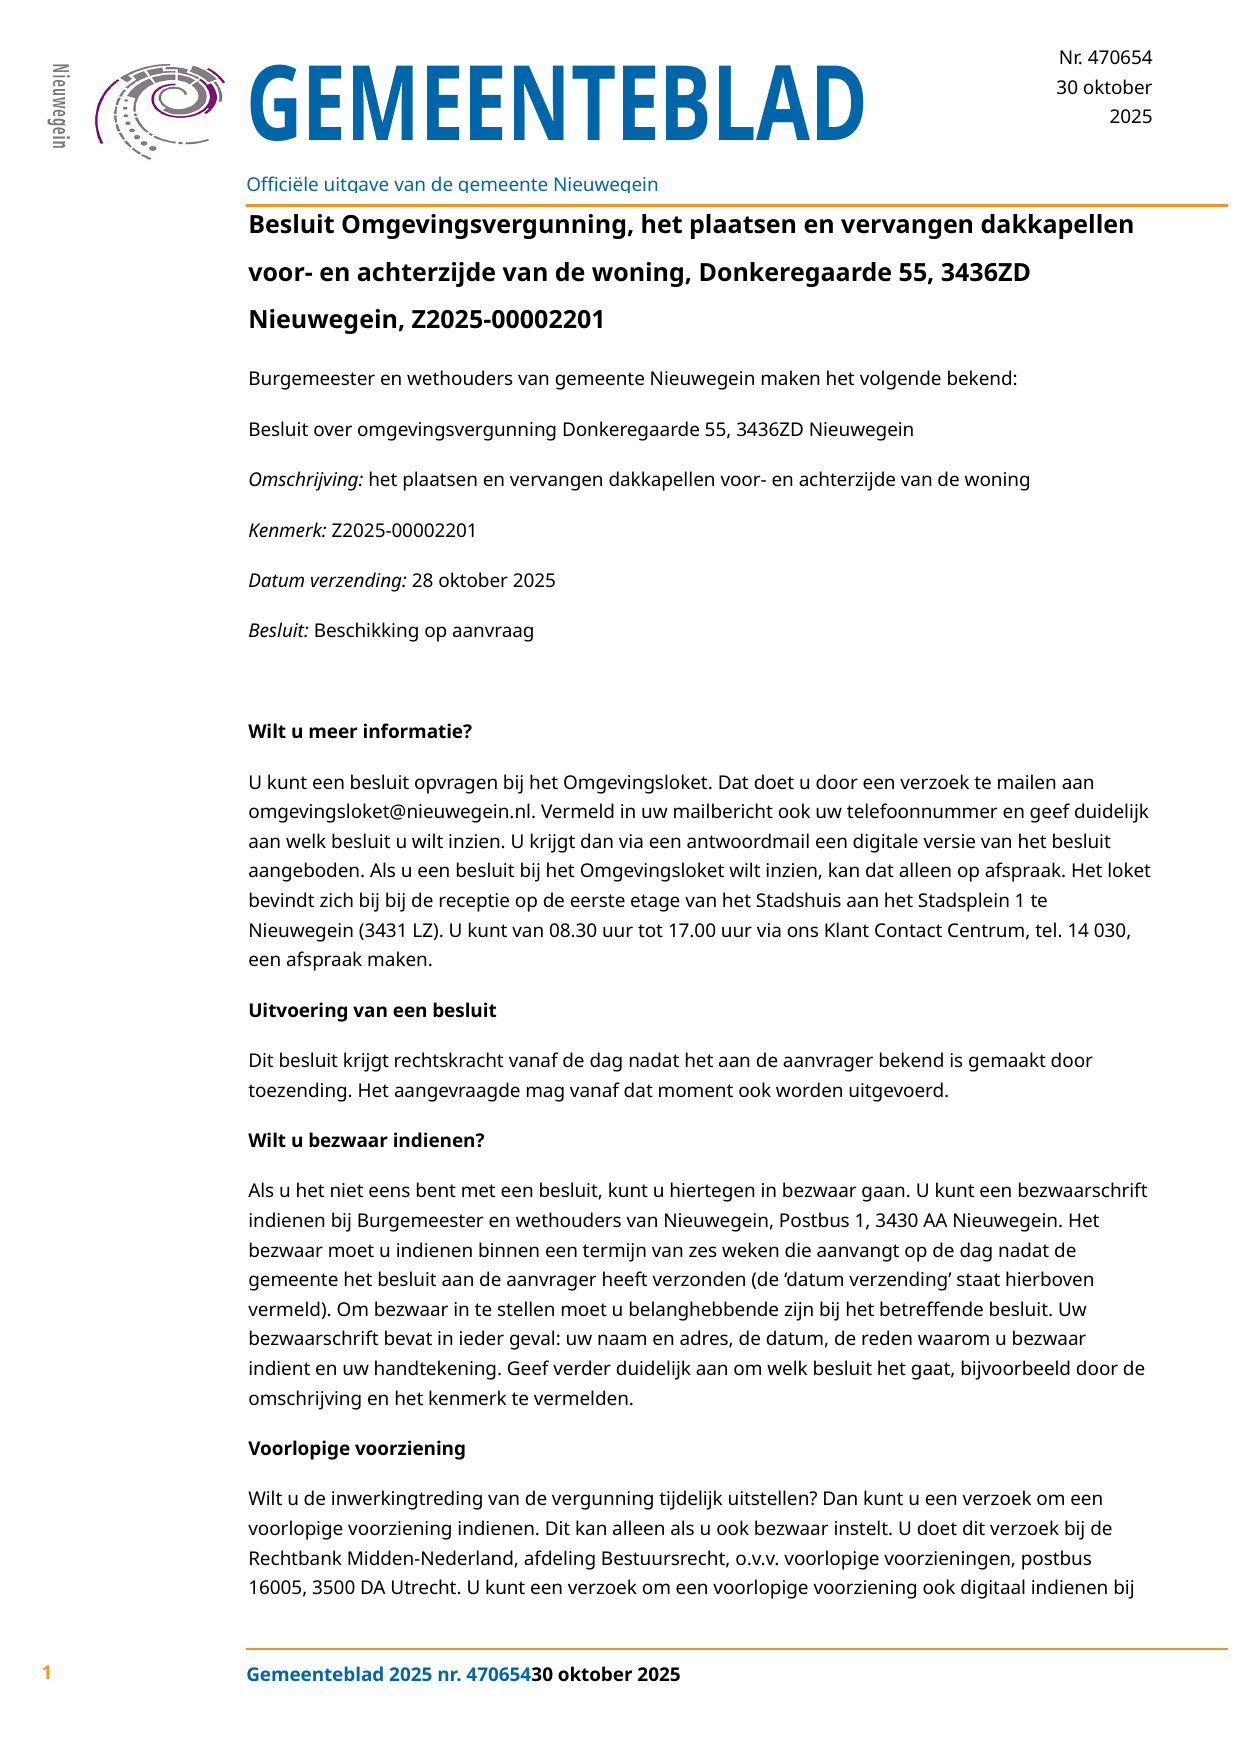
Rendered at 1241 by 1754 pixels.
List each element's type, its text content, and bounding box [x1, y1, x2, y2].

text Dit besluit krijgt rechtskracht vanaf de dag nadat het aan de aanvrager bekend is gemaakt door toezending. Het aangevraagde mag vanaf dat moment ook worden uitgevoerd. [248, 1047, 1152, 1102]
text Wilt u meer informatie? [248, 718, 1152, 744]
text Wilt u de inwerkingtreding van de vergunning tijdelijk uitstellen? Dan kunt u een verzoek om een voorlopige voorziening indienen. Dit kan alleen als u ook bezwaar instelt. U doet dit verzoek bij de Rechtbank Midden-Nederland, afdeling Bestuursrecht, o.v.v. voorlopige voorzieningen, postbus 16005, 3500 DA Utrecht. U kunt een verzoek om een voorlopige voorziening ook digitaal indienen bij [248, 1486, 1152, 1600]
text Kenmerk: Z2025-00002201 [248, 517, 1152, 542]
text Als u het niet eens bent met een besluit, kunt u hiertegen in bezwaar gaan. U kunt een bezwaarschrift indienen bij Burgemeester en wethouders van Nieuwegein, Postbus 1, 3430 AA Nieuwegein. Het bezwaar moet u indienen binnen een termijn van zes weken die aanvangt op de dag nadat de gemeente het besluit aan de aanvrager heeft verzonden (de ‘datum verzending’ staat hierboven vermeld). Om bezwaar in te stellen moet u belanghebbende zijn bij het betreffende besluit. Uw bezwaarschrift bevat in ieder geval: uw naam en adres, de datum, de reden waarom u bezwaar indient en uw handtekening. Geef verder duidelijk aan om welk besluit het gaat, bijvoorbeeld door de omschrijving en het kenmerk te vermelden. [248, 1178, 1152, 1410]
text Uitvoering van een besluit [248, 997, 1152, 1022]
text Voorlopige voorziening [248, 1435, 1152, 1461]
text Besluit over omgevingsvergunning Donkeregaarde 55, 3436ZD Nieuwegein [248, 416, 1152, 442]
text Besluit: Beschikking op aanvraag [248, 618, 1152, 643]
text Datum verzending: 28 oktober 2025 [248, 567, 1152, 593]
text U kunt een besluit opvragen bij het Omgevingsloket. Dat doet u door een verzoek te mailen aan omgevingsloket@nieuwegein.nl. Vermeld in uw mailbericht ook uw telefoonnummer en geef duidelijk aan welk besluit u wilt inzien. U krijgt dan via een antwoordmail een digitale versie van het besluit aangeboden. Als u een besluit bij het Omgevingsloket wilt inzien, kan dat alleen op afspraak. Het loket bevindt zich bij bij de receptie op de eerste etage van het Stadshuis aan het Stadsplein 1 te Nieuwegein (3431 LZ). U kunt van 08.30 uur tot 17.00 uur via ons Klant Contact Centrum, tel. 14 030, een afspraak maken. [248, 769, 1152, 972]
text Burgemeester en wethouders van gemeente Nieuwegein maken het volgende bekend: [248, 366, 1152, 391]
text Besluit Omgevingsvergunning, het plaatsen en vervangen dakkapellen voor- en achterzijde van de woning, Donkeregaarde 55, 3436ZD Nieuwegein, Z2025-00002201 [248, 207, 1152, 336]
text Wilt u bezwaar indienen? [248, 1127, 1152, 1153]
picture [41, 47, 231, 172]
text Omschrijving: het plaatsen en vervangen dakkapellen voor- en achterzijde van de woning [248, 466, 1152, 492]
